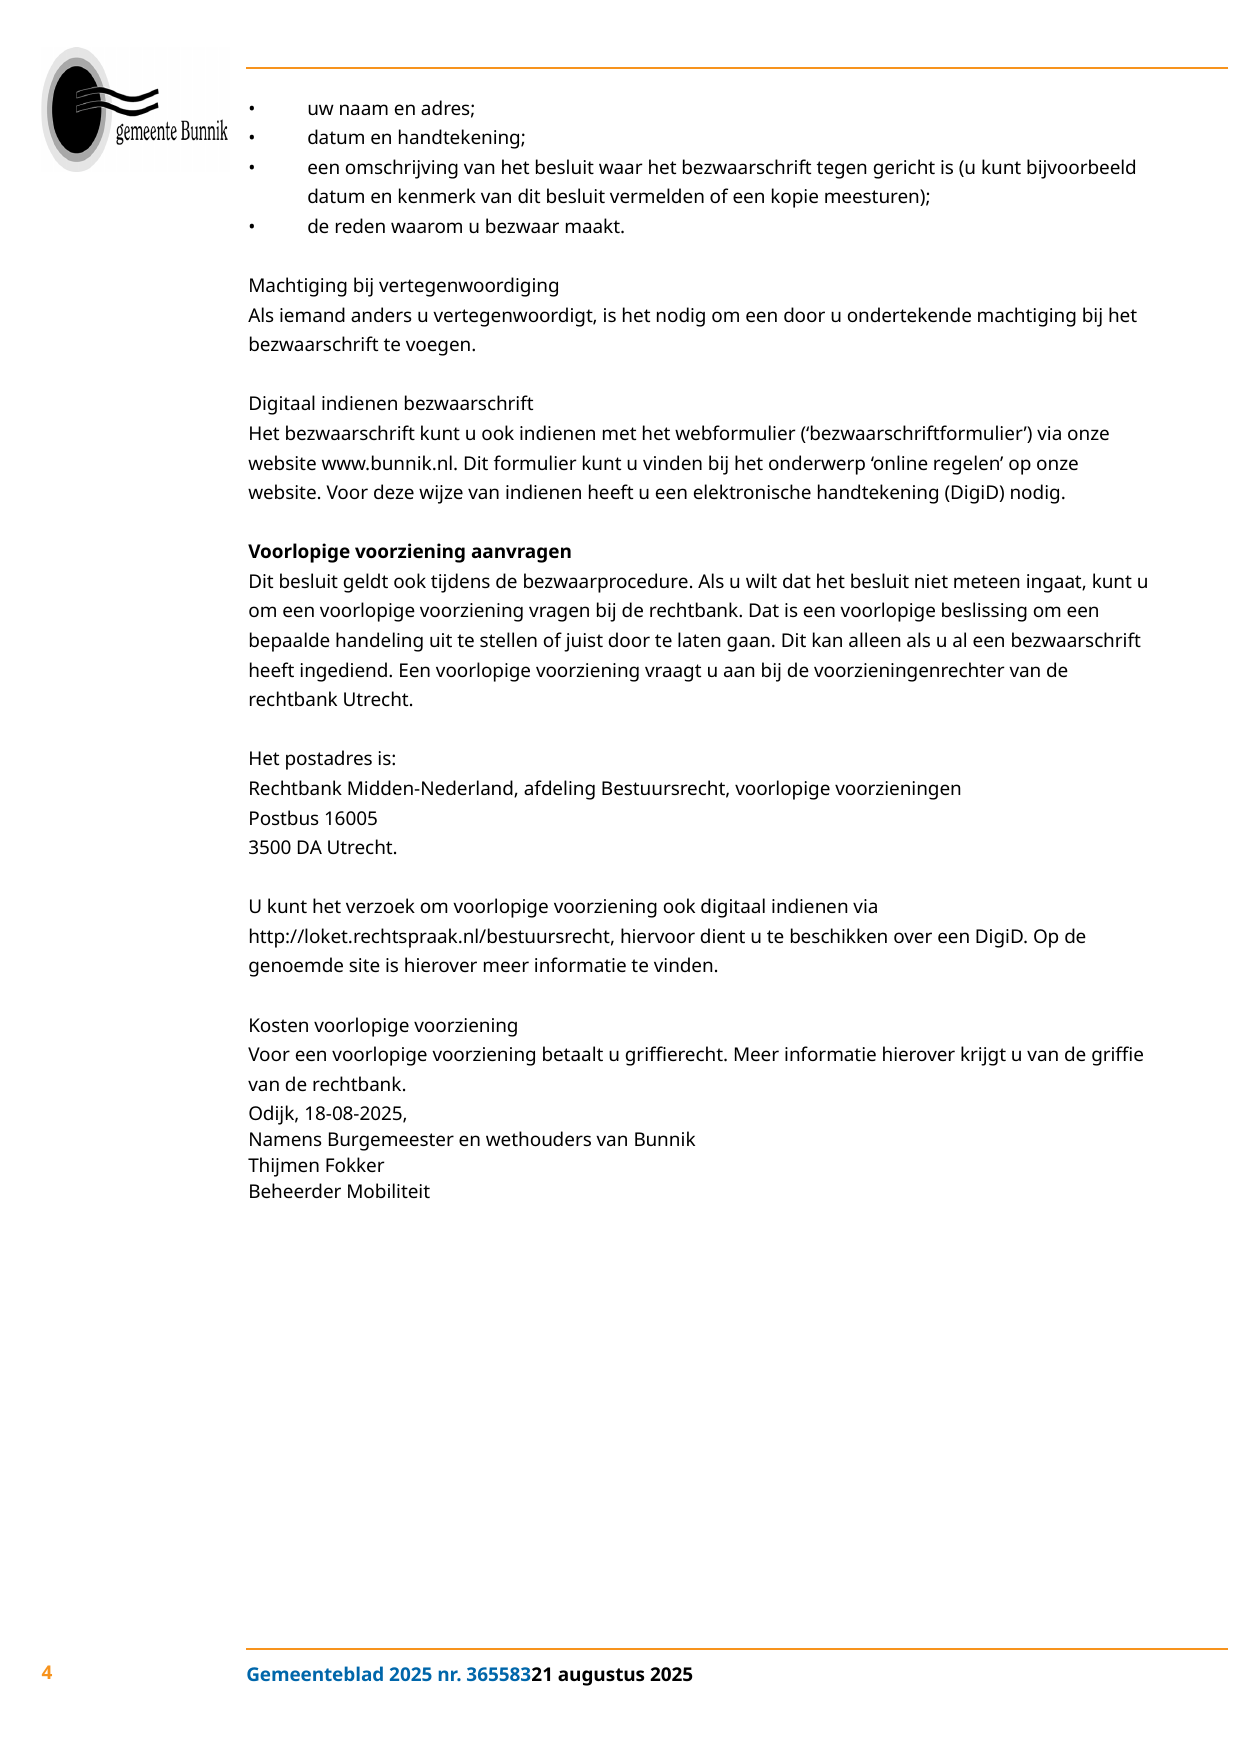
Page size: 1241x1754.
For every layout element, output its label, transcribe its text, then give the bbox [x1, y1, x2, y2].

text Thijmen Fokker [248, 1152, 1152, 1178]
list uw naam en adres; [248, 95, 1152, 121]
text Odijk, 18-08-2025, [248, 1101, 1152, 1126]
text Als iemand anders u vertegenwoordigt, is het nodig om een door u ondertekende machtiging bij het bezwaarschrift te voegen. [248, 302, 1152, 357]
text Voorlopige voorziening aanvragen [248, 538, 1152, 564]
text Het postadres is: [248, 746, 1152, 771]
text Namens Burgemeester en wethouders van Bunnik [248, 1126, 1152, 1152]
text Machtiging bij vertegenwoordiging [248, 272, 1152, 298]
list de reden waarom u bezwaar maakt. [248, 213, 1152, 239]
text Digitaal indienen bezwaarschrift [248, 391, 1152, 416]
text Beheerder Mobiliteit [248, 1178, 1152, 1203]
text Kosten voorlopige voorziening [248, 1012, 1152, 1038]
text Het bezwaarschrift kunt u ook indienen met het webformulier (‘bezwaarschriftformulier’) via onze website www.bunnik.nl. Dit formulier kunt u vinden bij het onderwerp ‘online regelen’ op onze website. Voor deze wijze van indienen heeft u een elektronische handtekening (DigiD) nodig. [248, 420, 1152, 505]
text Rechtbank Midden-Nederland, afdeling Bestuursrecht, voorlopige voorzieningen [248, 775, 1152, 801]
list een omschrijving van het besluit waar het bezwaarschrift tegen gericht is (u kunt bijvoorbeeld datum en kenmerk van dit besluit vermelden of een kopie meesturen); [248, 154, 1152, 209]
text U kunt het verzoek om voorlopige voorziening ook digitaal indienen via http://loket.rechtspraak.nl/bestuursrecht, hiervoor dient u te beschikken over een DigiD. Op de genoemde site is hierover meer informatie te vinden. [248, 893, 1152, 978]
text Voor een voorlopige voorziening betaalt u griffierecht. Meer informatie hierover krijgt u van de griffie van de rechtbank. [248, 1041, 1152, 1097]
text Postbus 16005 [248, 805, 1152, 831]
list datum en handtekening; [248, 124, 1152, 150]
picture [41, 47, 231, 172]
text 3500 DA Utrecht. [248, 834, 1152, 860]
text Dit besluit geldt ook tijdens de bezwaarprocedure. Als u wilt dat het besluit niet meteen ingaat, kunt u om een voorlopige voorziening vragen bij de rechtbank. Dat is een voorlopige beslissing om een bepaalde handeling uit te stellen of juist door te laten gaan. Dit kan alleen als u al een bezwaarschrift heeft ingediend. Een voorlopige voorziening vraagt u aan bij de voorzieningenrechter van de rechtbank Utrecht. [248, 568, 1152, 712]
